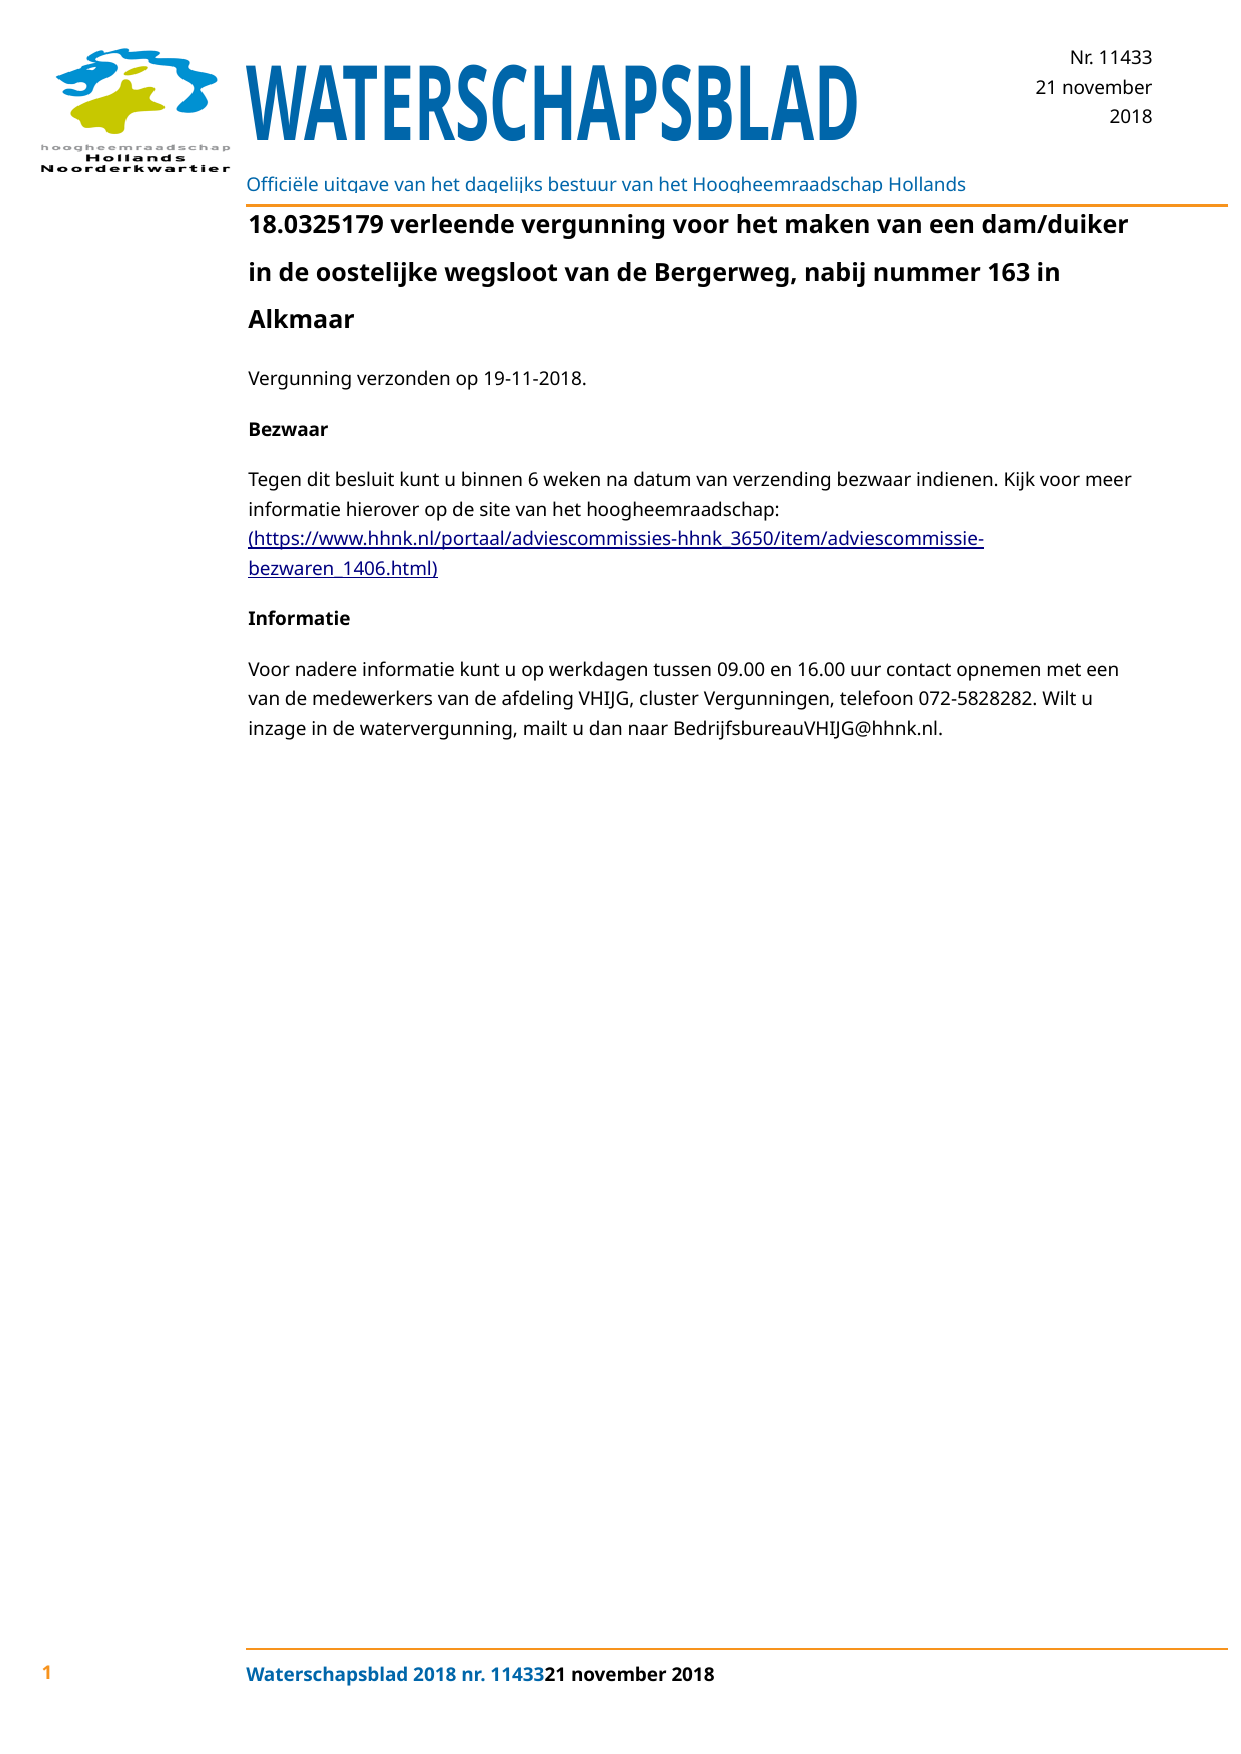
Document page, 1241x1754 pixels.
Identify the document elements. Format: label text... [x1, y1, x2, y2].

text Tegen dit besluit kunt u binnen 6 weken na datum van verzending bezwaar indienen. Kijk voor meer informatie hierover op de site van het hoogheemraadschap: (https://www.hhnk.nl/portaal/adviescommissies-hhnk_3650/item/adviescommissie-bezwaren_1406.html) [248, 466, 1152, 581]
text Vergunning verzonden op 19-11-2018. [248, 366, 1152, 391]
text Voor nadere informatie kunt u op werkdagen tussen 09.00 en 16.00 uur contact opnemen met een van de medewerkers van de afdeling VHIJG, cluster Vergunningen, telefoon 072-5828282. Wilt u inzage in de watervergunning, mailt u dan naar BedrijfsbureauVHIJG@hhnk.nl. [248, 656, 1152, 741]
text Informatie [248, 606, 1152, 631]
text Bezwaar [248, 416, 1152, 442]
text 18.0325179 verleende vergunning voor het maken van een dam/duiker in de oostelijke wegsloot van de Bergerweg, nabij nummer 163 in Alkmaar [248, 207, 1152, 336]
picture [41, 47, 231, 172]
